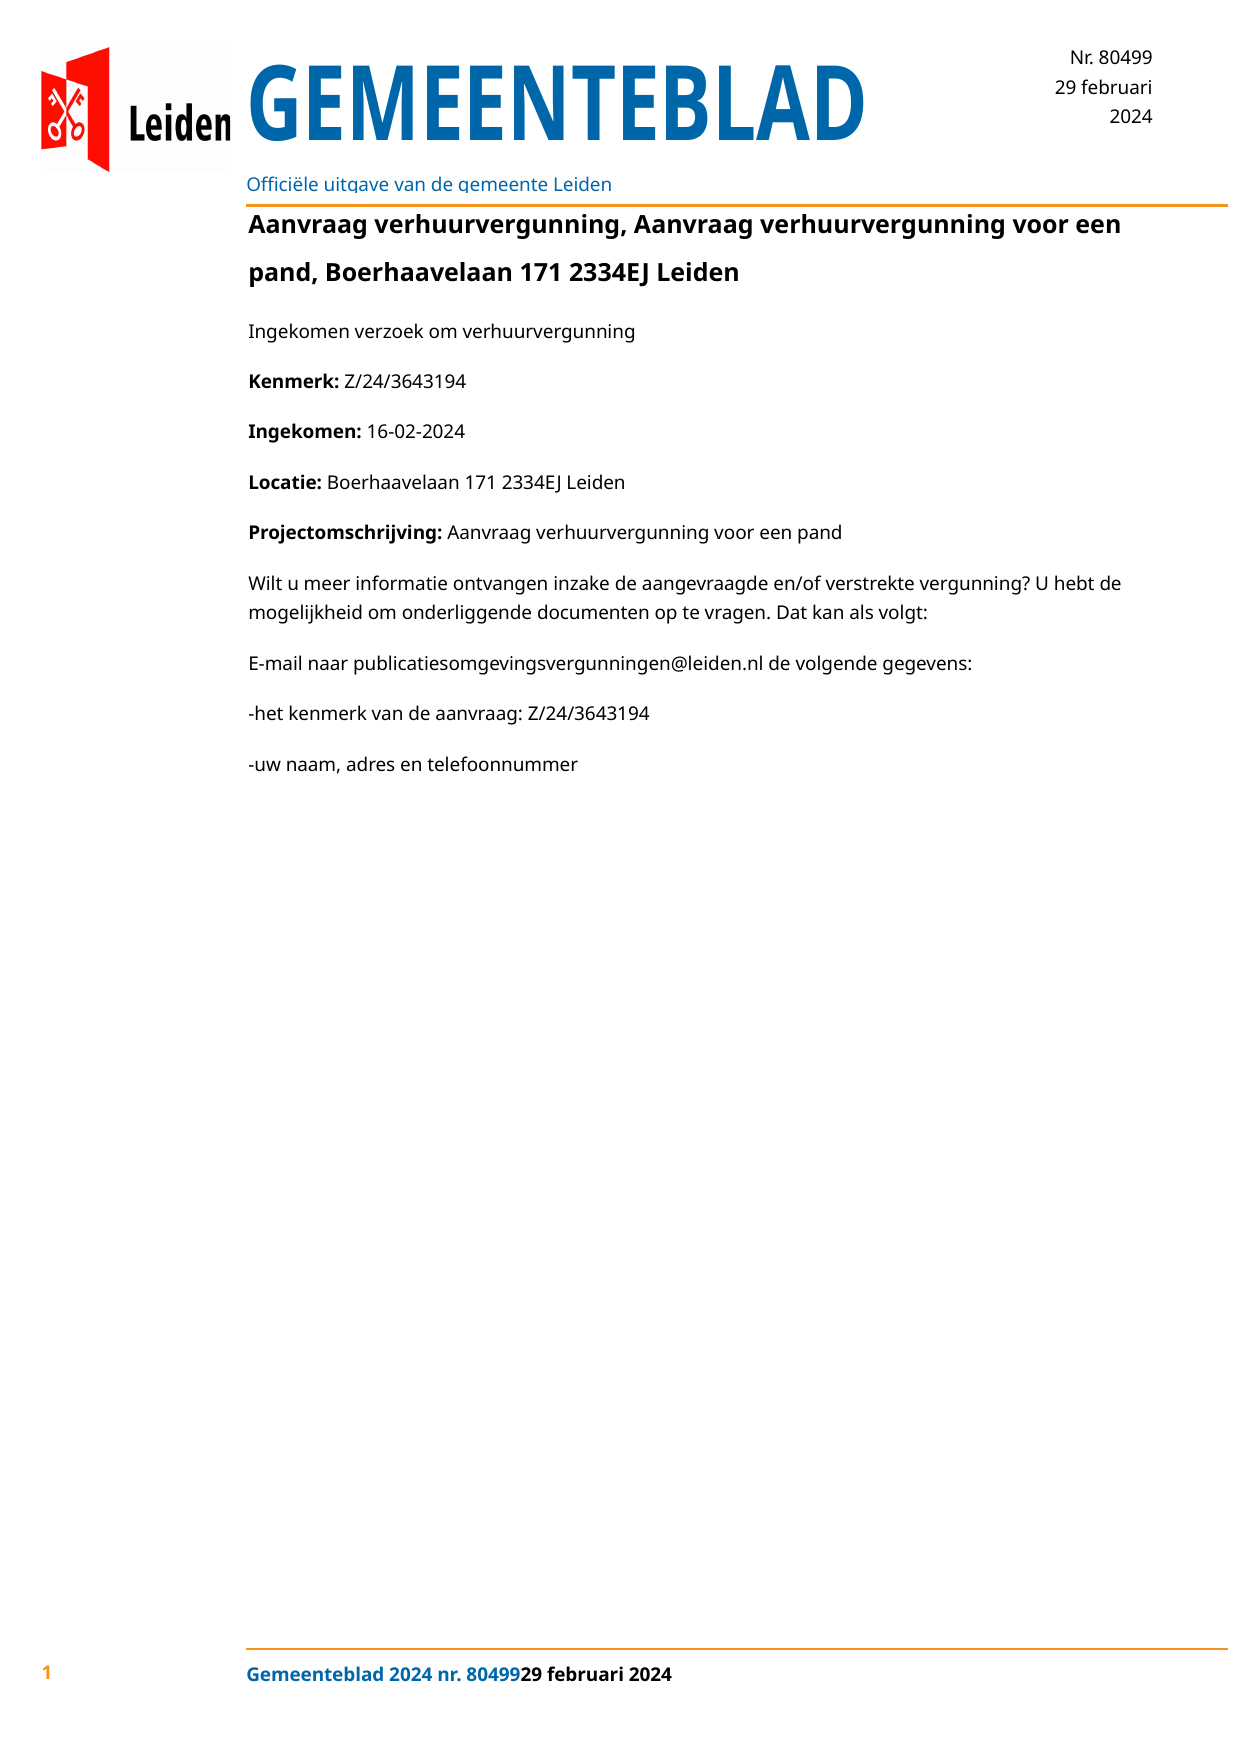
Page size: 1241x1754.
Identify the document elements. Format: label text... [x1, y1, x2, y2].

text Kenmerk: Z/24/3643194 [248, 368, 1152, 394]
text Ingekomen verzoek om verhuurvergunning [248, 318, 1152, 344]
text E-mail naar publicatiesomgevingsvergunningen@leiden.nl de volgende gegevens: [248, 650, 1152, 676]
text Wilt u meer informatie ontvangen inzake de aangevraagde en/of verstrekte vergunning? U hebt de mogelijkheid om onderliggende documenten op te vragen. Dat kan als volgt: [248, 570, 1152, 625]
text Aanvraag verhuurvergunning, Aanvraag verhuurvergunning voor een pand, Boerhaavelaan 171 2334EJ Leiden [248, 207, 1152, 288]
text -het kenmerk van de aanvraag: Z/24/3643194 [248, 700, 1152, 726]
text Locatie: Boerhaavelaan 171 2334EJ Leiden [248, 469, 1152, 495]
text Projectomschrijving: Aanvraag verhuurvergunning voor een pand [248, 519, 1152, 545]
picture [41, 47, 231, 172]
text Ingekomen: 16-02-2024 [248, 419, 1152, 444]
text -uw naam, adres en telefoonnummer [248, 751, 1152, 777]
